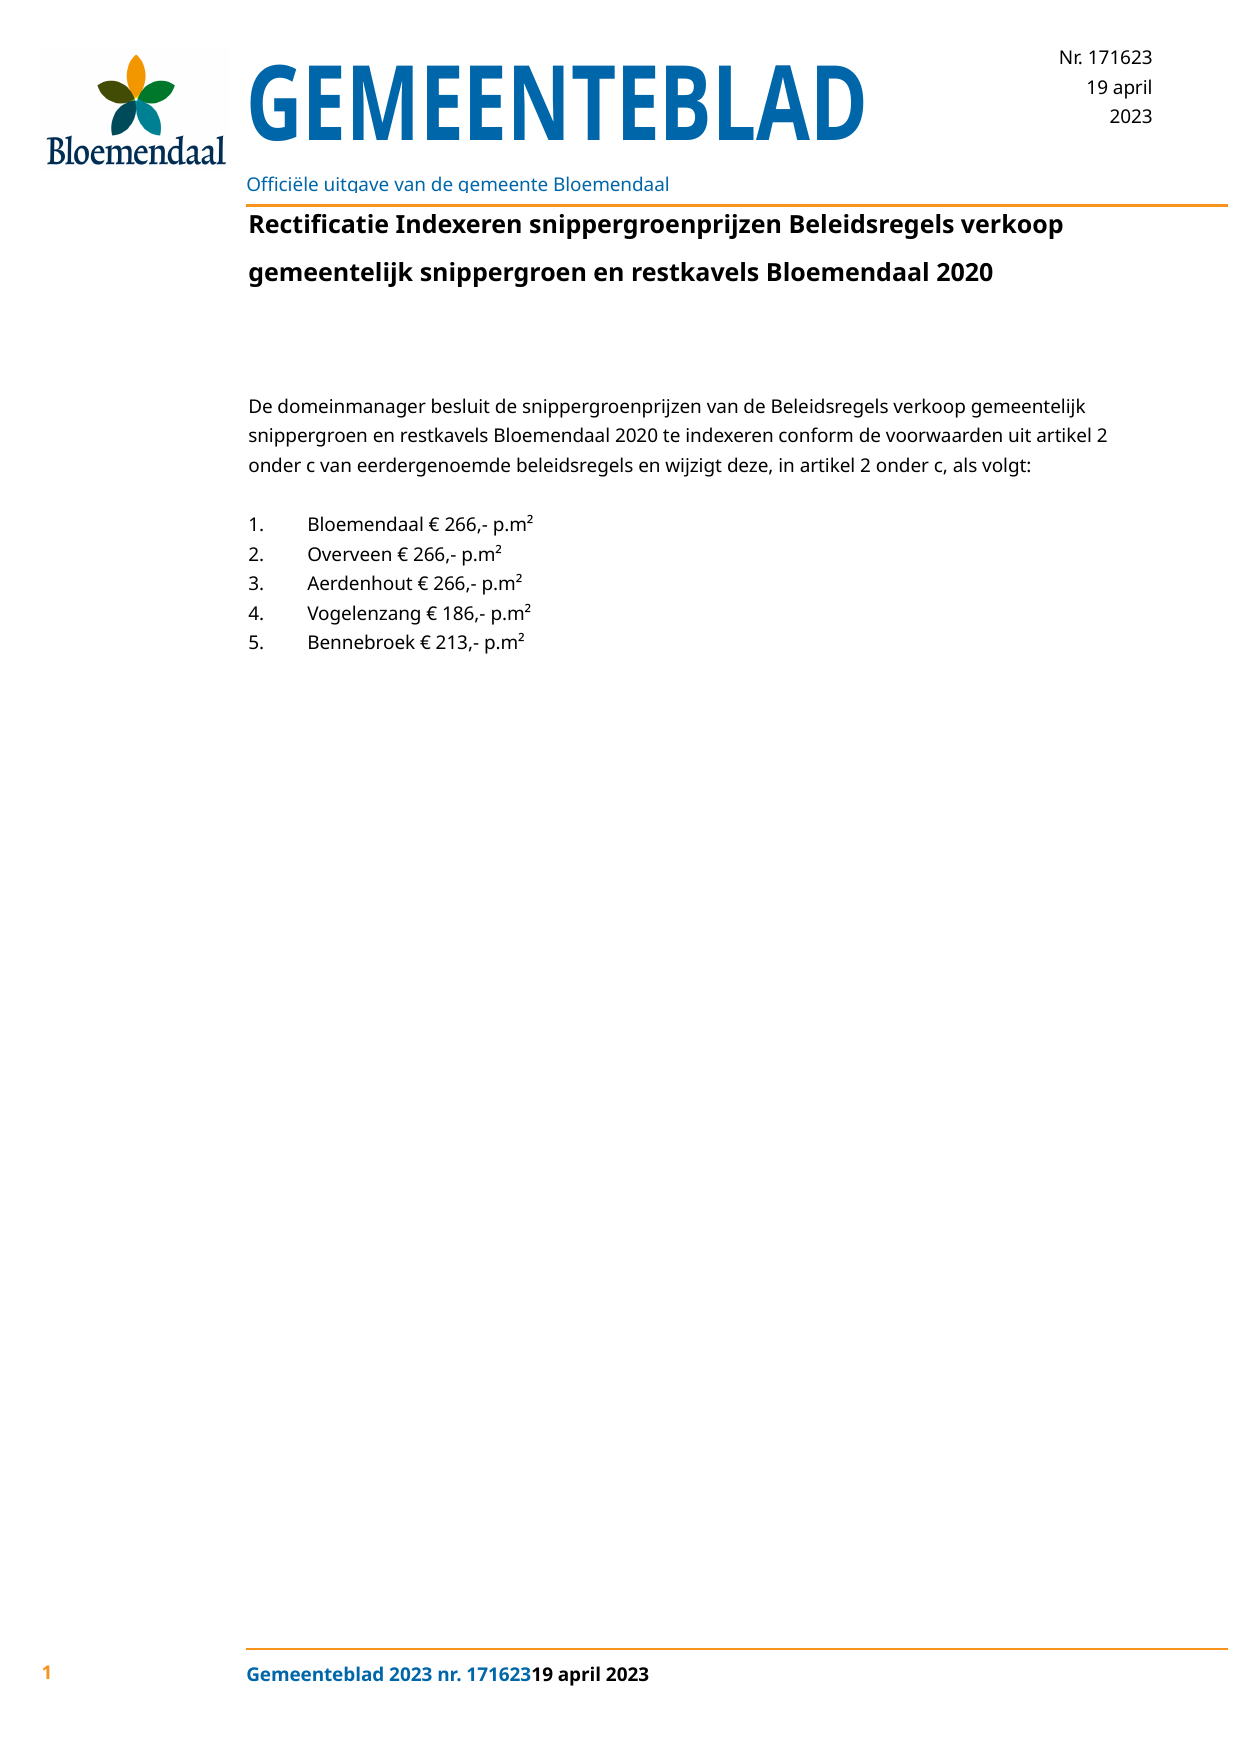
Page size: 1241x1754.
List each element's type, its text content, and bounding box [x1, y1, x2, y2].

list Aerdenhout € 266,- p.m² [248, 570, 1152, 596]
list Overveen € 266,- p.m² [248, 541, 1152, 567]
text Rectificatie Indexeren snippergroenprijzen Beleidsregels verkoop gemeentelijk snippergroen en restkavels Bloemendaal 2020 [248, 207, 1152, 288]
list Bloemendaal € 266,- p.m² [248, 511, 1152, 537]
list Bennebroek € 213,- p.m² [248, 629, 1152, 655]
list Vogelenzang € 186,- p.m² [248, 600, 1152, 626]
picture [41, 47, 231, 172]
text De domeinmanager besluit de snippergroenprijzen van de Beleidsregels verkoop gemeentelijk snippergroen en restkavels Bloemendaal 2020 te indexeren conform de voorwaarden uit artikel 2 onder c van eerdergenoemde beleidsregels en wijzigt deze, in artikel 2 onder c, als volgt: [248, 393, 1152, 478]
